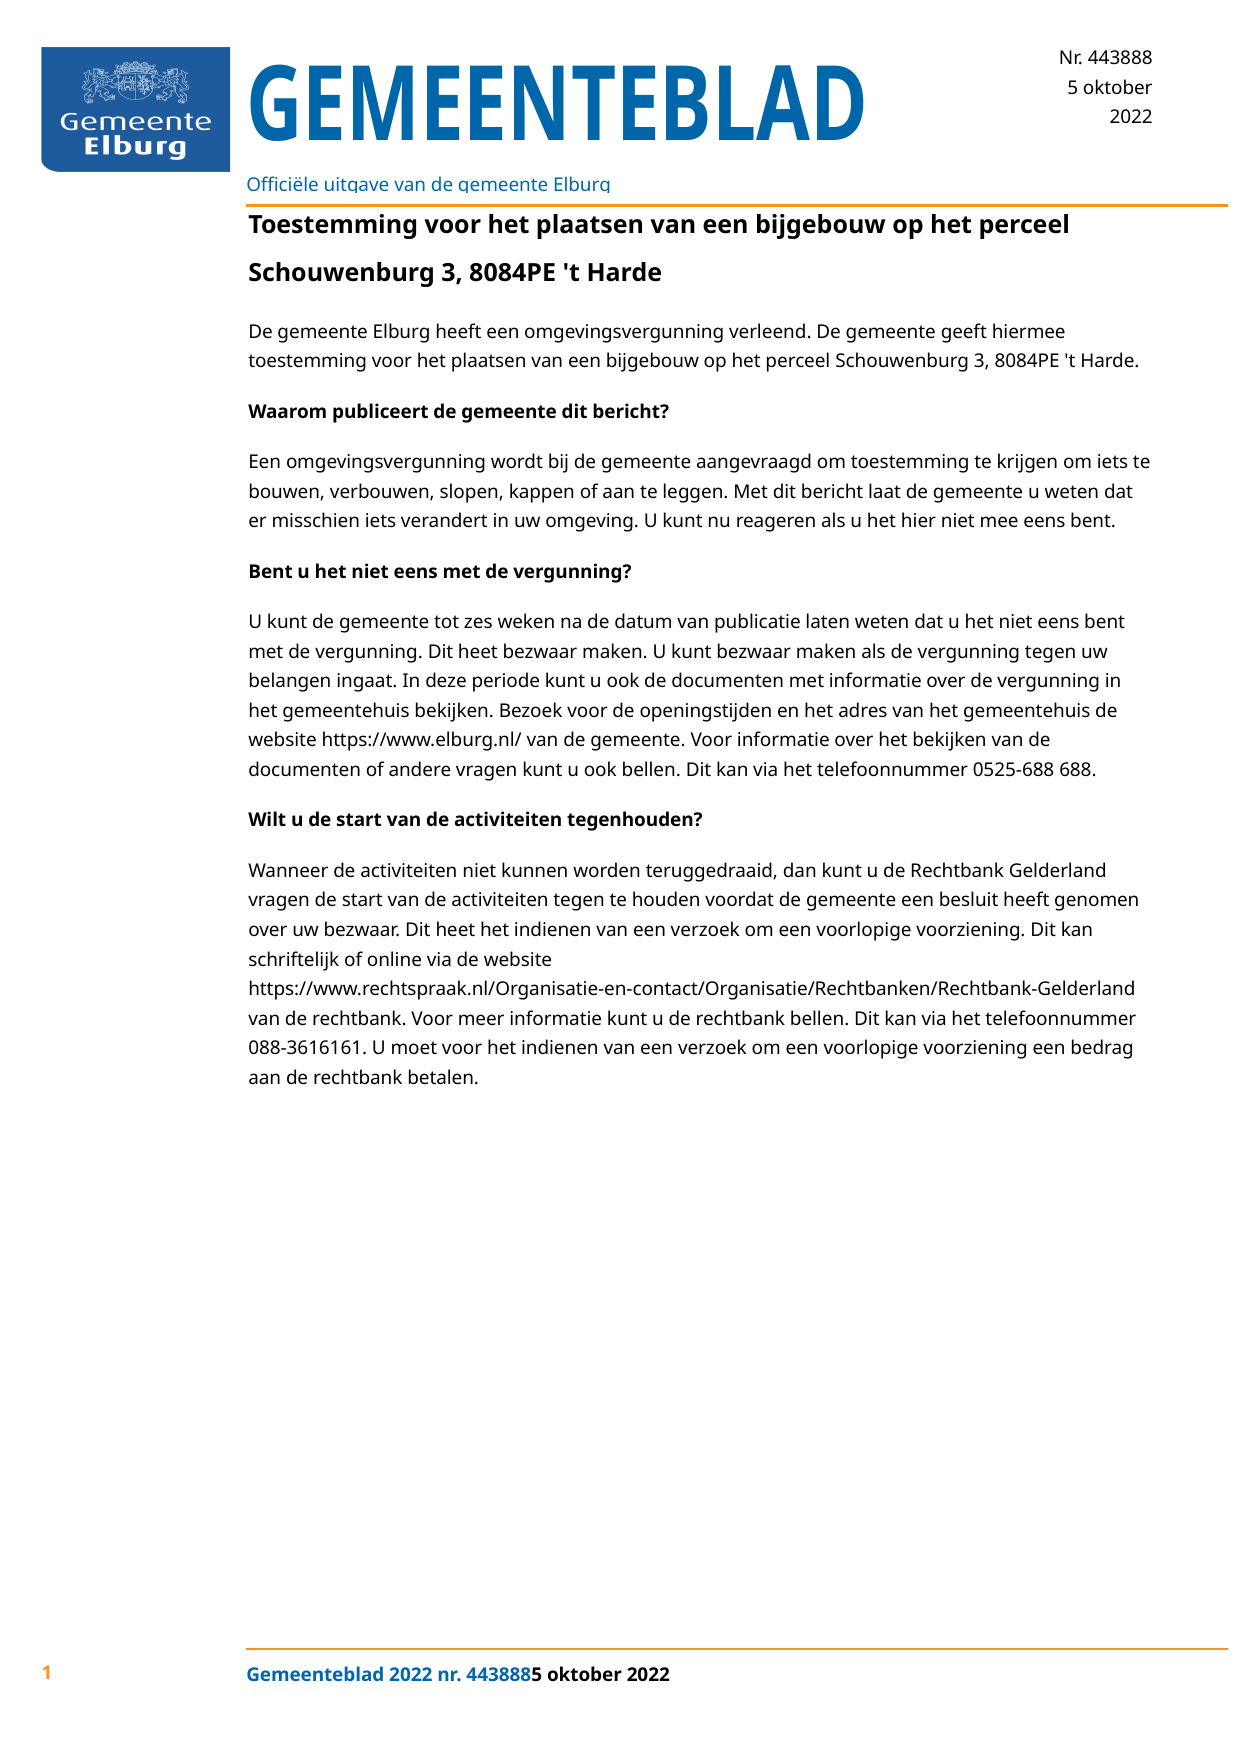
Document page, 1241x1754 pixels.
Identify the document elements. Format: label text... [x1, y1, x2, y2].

text De gemeente Elburg heeft een omgevingsvergunning verleend. De gemeente geeft hiermee toestemming voor het plaatsen van een bijgebouw op het perceel Schouwenburg 3, 8084PE 't Harde. [248, 318, 1152, 373]
text Bent u het niet eens met de vergunning? [248, 558, 1152, 584]
text Waarom publiceert de gemeente dit bericht? [248, 398, 1152, 424]
text Een omgevingsvergunning wordt bij de gemeente aangevraagd om toestemming te krijgen om iets te bouwen, verbouwen, slopen, kappen of aan te leggen. Met dit bericht laat de gemeente u weten dat er misschien iets verandert in uw omgeving. U kunt nu reageren als u het hier niet mee eens bent. [248, 448, 1152, 533]
text Wilt u de start van de activiteiten tegenhouden? [248, 807, 1152, 832]
text Wanneer de activiteiten niet kunnen worden teruggedraaid, dan kunt u de Rechtbank Gelderland vragen de start van de activiteiten tegen te houden voordat de gemeente een besluit heeft genomen over uw bezwaar. Dit heet het indienen van een verzoek om een voorlopige voorziening. Dit kan schriftelijk of online via de website https://www.rechtspraak.nl/Organisatie-en-contact/Organisatie/Rechtbanken/Rechtbank-Gelderland van de rechtbank. Voor meer informatie kunt u de rechtbank bellen. Dit kan via het telefoonnummer 088-3616161. U moet voor het indienen van een verzoek om een voorlopige voorziening een bedrag aan de rechtbank betalen. [248, 857, 1152, 1090]
text Toestemming voor het plaatsen van een bijgebouw op het perceel Schouwenburg 3, 8084PE 't Harde [248, 207, 1152, 288]
text U kunt de gemeente tot zes weken na de datum van publicatie laten weten dat u het niet eens bent met de vergunning. Dit heet bezwaar maken. U kunt bezwaar maken als de vergunning tegen uw belangen ingaat. In deze periode kunt u ook de documenten met informatie over de vergunning in het gemeentehuis bekijken. Bezoek voor de openingstijden en het adres van het gemeentehuis de website https://www.elburg.nl/ van de gemeente. Voor informatie over het bekijken van de documenten of andere vragen kunt u ook bellen. Dit kan via het telefoonnummer 0525-688 688. [248, 608, 1152, 782]
picture [41, 47, 231, 172]
